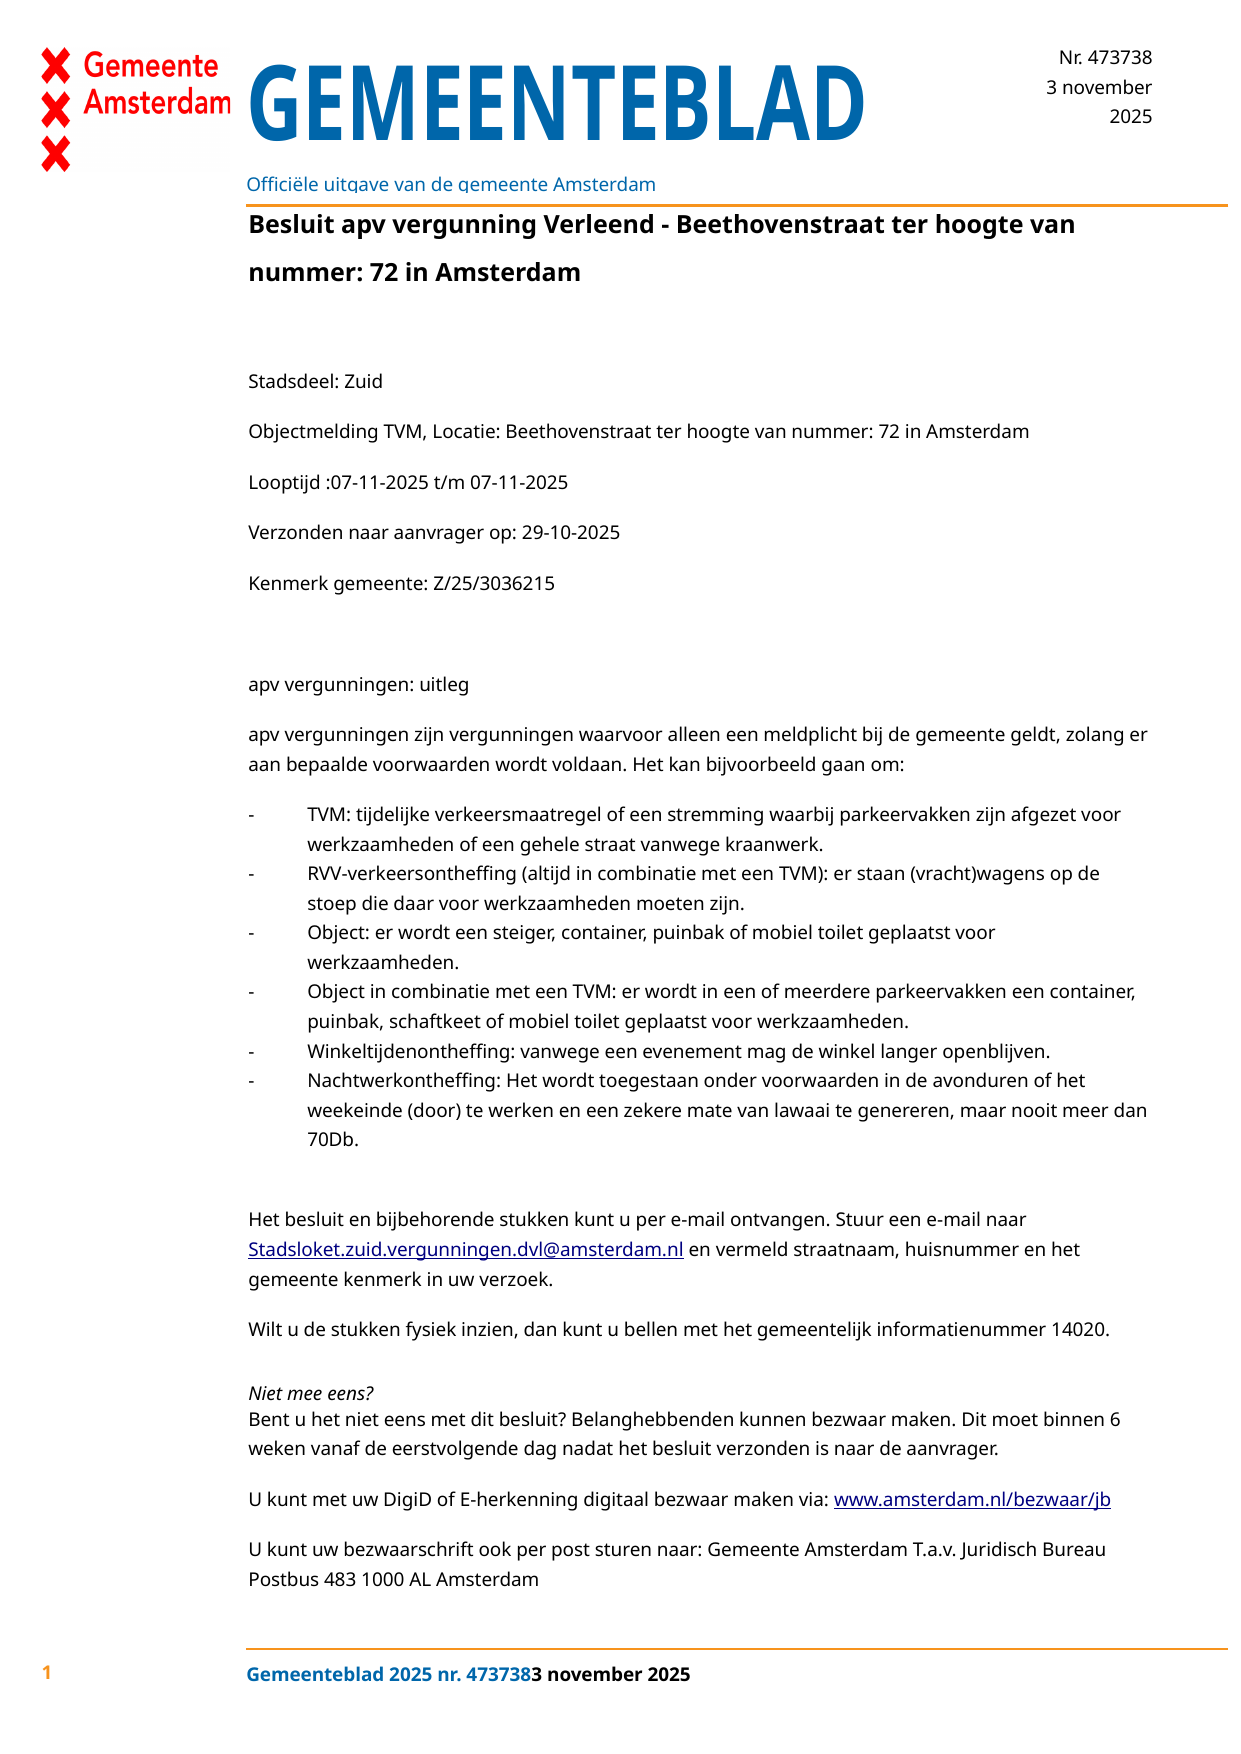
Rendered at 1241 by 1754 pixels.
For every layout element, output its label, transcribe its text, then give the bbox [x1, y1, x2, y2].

text Looptijd :07-11-2025 t/m 07-11-2025 [248, 469, 1152, 495]
text Verzonden naar aanvrager op: 29-10-2025 [248, 519, 1152, 545]
text Besluit apv vergunning Verleend - Beethovenstraat ter hoogte van nummer: 72 in Amsterdam [248, 207, 1152, 288]
list Object in combinatie met een TVM: er wordt in een of meerdere parkeervakken een container, puinbak, schaftkeet of mobiel toilet geplaatst voor werkzaamheden. [248, 979, 1152, 1034]
list RVV-verkeersontheffing (altijd in combinatie met een TVM): er staan (vracht)wagens op de stoep die daar voor werkzaamheden moeten zijn. [248, 860, 1152, 916]
text Niet mee eens? [248, 1380, 1152, 1406]
text Het besluit en bijbehorende stukken kunt u per e-mail ontvangen. Stuur een e-mail naar Stadsloket.zuid.vergunningen.dvl@amsterdam.nl en vermeld straatnaam, huisnummer en het gemeente kenmerk in uw verzoek. [248, 1207, 1152, 1292]
list Winkeltijdenontheffing: vanwege een evenement mag de winkel langer openblijven. [248, 1038, 1152, 1064]
list TVM: tijdelijke verkeersmaatregel of een stremming waarbij parkeervakken zijn afgezet voor werkzaamheden of een gehele straat vanwege kraanwerk. [248, 801, 1152, 857]
text apv vergunningen zijn vergunningen waarvoor alleen een meldplicht bij de gemeente geldt, zolang er aan bepaalde voorwaarden wordt voldaan. Het kan bijvoorbeeld gaan om: [248, 721, 1152, 777]
text apv vergunningen: uitleg [248, 671, 1152, 697]
list Object: er wordt een steiger, container, puinbak of mobiel toilet geplaatst voor werkzaamheden. [248, 919, 1152, 975]
text Wilt u de stukken fysiek inzien, dan kunt u bellen met het gemeentelijk informatienummer 14020. [248, 1316, 1152, 1342]
picture [41, 47, 231, 172]
text U kunt met uw DigiD of E-herkenning digitaal bezwaar maken via: www.amsterdam.nl/bezwaar/jb [248, 1486, 1152, 1512]
text Bent u het niet eens met dit besluit? Belanghebbenden kunnen bezwaar maken. Dit moet binnen 6 weken vanaf de eerstvolgende dag nadat het besluit verzonden is naar de aanvrager. [248, 1406, 1152, 1461]
list Nachtwerkontheffing: Het wordt toegestaan onder voorwaarden in de avonduren of het weekeinde (door) te werken en een zekere mate van lawaai te genereren, maar nooit meer dan 70Db. [248, 1067, 1152, 1152]
text Kenmerk gemeente: Z/25/3036215 [248, 570, 1152, 596]
text U kunt uw bezwaarschrift ook per post sturen naar: Gemeente Amsterdam T.a.v. Juridisch Bureau Postbus 483 1000 AL Amsterdam [248, 1536, 1152, 1592]
text Objectmelding TVM, Locatie: Beethovenstraat ter hoogte van nummer: 72 in Amsterdam [248, 419, 1152, 444]
text Stadsdeel: Zuid [248, 368, 1152, 394]
